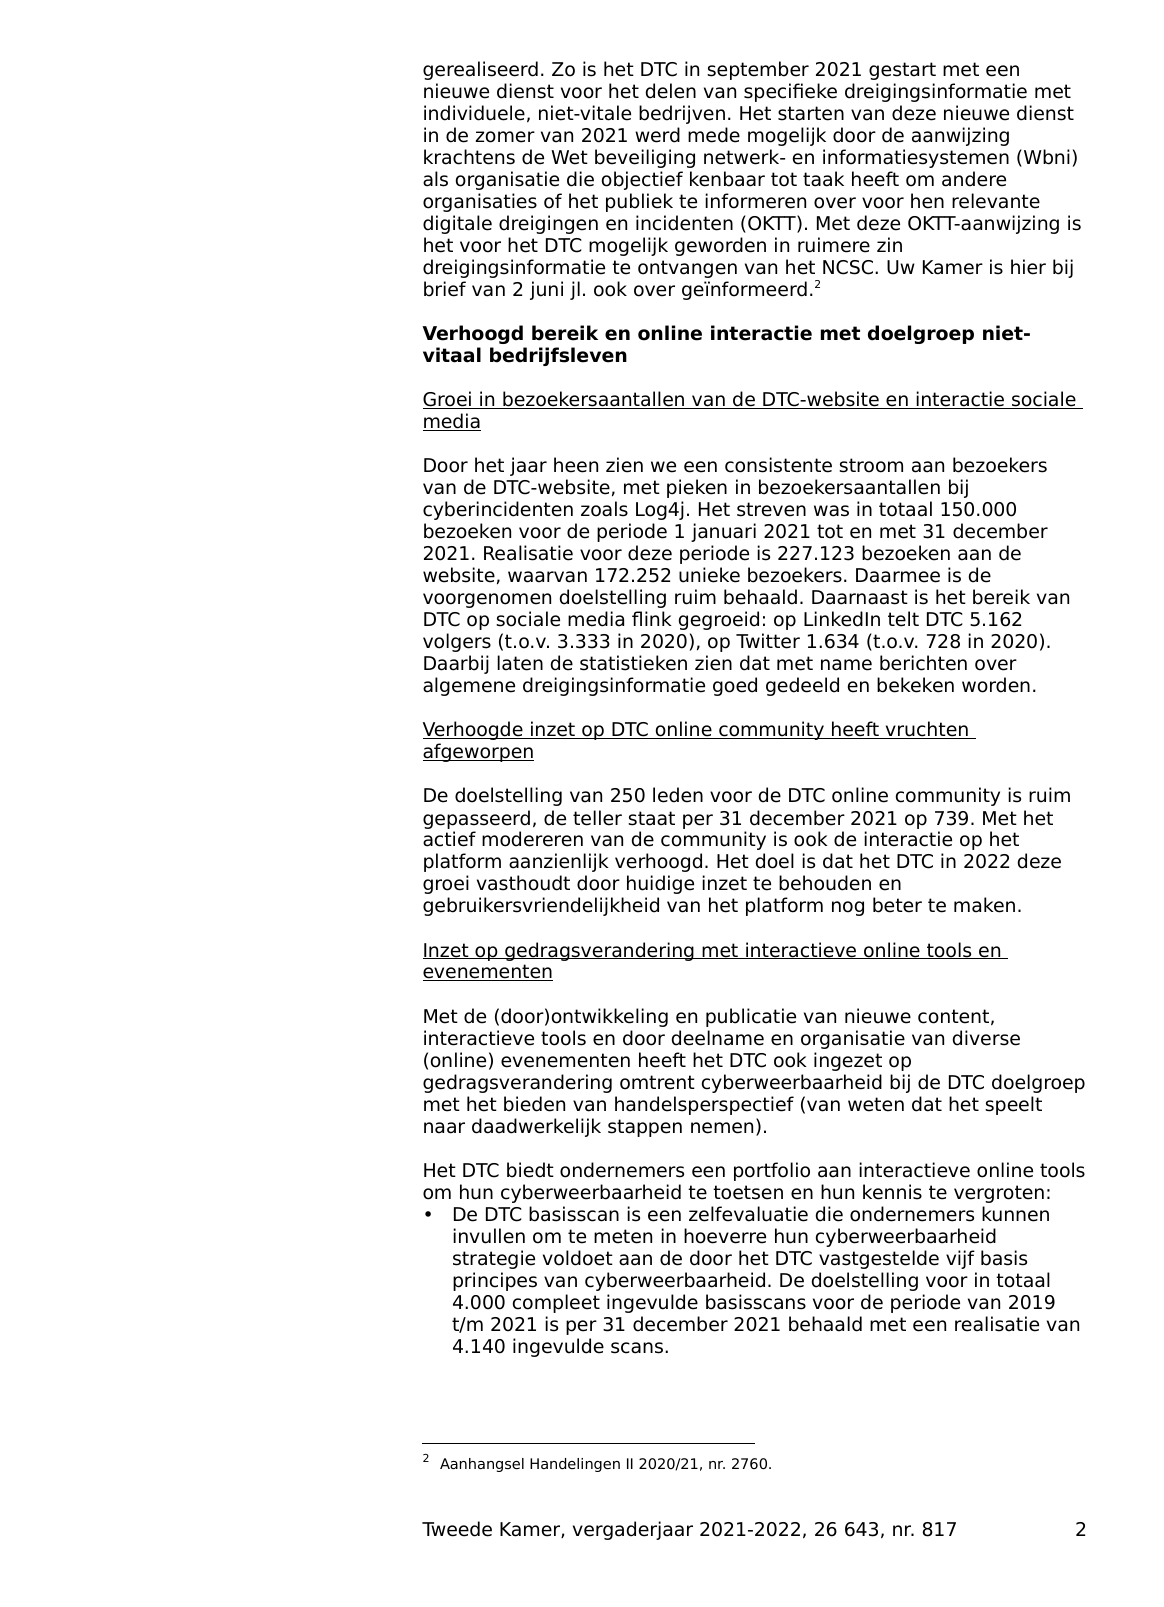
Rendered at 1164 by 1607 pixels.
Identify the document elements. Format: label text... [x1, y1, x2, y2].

subtitle Inzet op gedragsverandering met interactieve online tools en evenementen [422, 939, 1087, 983]
subtitle Verhoogde inzet op DTC online community heeft vruchten afgeworpen [422, 719, 1087, 763]
text Het DTC biedt ondernemers een portfolio aan interactieve online tools om hun cyberweerbaarheid te toetsen en hun kennis te vergroten: [422, 1160, 1087, 1204]
subtitle Groei in bezoekersaantallen van de DTC-website en interactie sociale media [422, 389, 1087, 433]
subtitle Verhoogd bereik en online interactie met doelgroep niet-vitaal bedrijfsleven [422, 323, 1087, 367]
text De doelstelling van 250 leden voor de DTC online community is ruim gepasseerd, de teller staat per 31 december 2021 op 739. Met het actief modereren van de community is ook de interactie op het platform aanzienlijk verhoogd. Het doel is dat het DTC in 2022 deze groei vasthoudt door huidige inzet te behouden en gebruikersvriendelijkheid van het platform nog beter te maken. [422, 785, 1087, 917]
text gerealiseerd. Zo is het DTC in september 2021 gestart met een nieuwe dienst voor het delen van specifieke dreigingsinformatie met individuele, niet-vitale bedrijven. Het starten van deze nieuwe dienst in de zomer van 2021 werd mede mogelijk door de aanwijzing krachtens de Wet beveiliging netwerk- en informatiesystemen (Wbni) als organisatie die objectief kenbaar tot taak heeft om andere organisaties of het publiek te informeren over voor hen relevante digitale dreigingen en incidenten (OKTT). Met deze OKTT-aanwijzing is het voor het DTC mogelijk geworden in ruimere zin dreigingsinformatie te ontvangen van het NCSC. Uw Kamer is hier bij brief van 2 juni jl. ook over geïnformeerd. [422, 59, 1087, 301]
text Door het jaar heen zien we een consistente stroom aan bezoekers van de DTC-website, met pieken in bezoekersaantallen bij cyberincidenten zoals Log4j. Het streven was in totaal 150.000 bezoeken voor de periode 1 januari 2021 tot en met 31 december 2021. Realisatie voor deze periode is 227.123 bezoeken aan de website, waarvan 172.252 unieke bezoekers. Daarmee is de voorgenomen doelstelling ruim behaald. Daarnaast is het bereik van DTC op sociale media flink gegroeid: op LinkedIn telt DTC 5.162 volgers (t.o.v. 3.333 in 2020), op Twitter 1.634 (t.o.v. 728 in 2020). Daarbij laten de statistieken zien dat met name berichten over algemene dreigingsinformatie goed gedeeld en bekeken worden. [422, 455, 1087, 697]
text • De DTC basisscan is een zelfevaluatie die ondernemers kunnen invullen om te meten in hoeverre hun cyberweerbaarheid strategie voldoet aan de door het DTC vastgestelde vijf basis principes van cyberweerbaarheid. De doelstelling voor in totaal 4.000 compleet ingevulde basisscans voor de periode van 2019 t/m 2021 is per 31 december 2021 behaald met een realisatie van 4.140 ingevulde scans. [422, 1204, 1087, 1357]
text Met de (door)ontwikkeling en publicatie van nieuwe content, interactieve tools en door deelname en organisatie van diverse (online) evenementen heeft het DTC ook ingezet op gedragsverandering omtrent cyberweerbaarheid bij de DTC doelgroep met het bieden van handelsperspectief (van weten dat het speelt naar daadwerkelijk stappen nemen). [422, 1006, 1087, 1137]
text Aanhangsel Handelingen II 2020/21, nr. 2760. [422, 1452, 1087, 1474]
